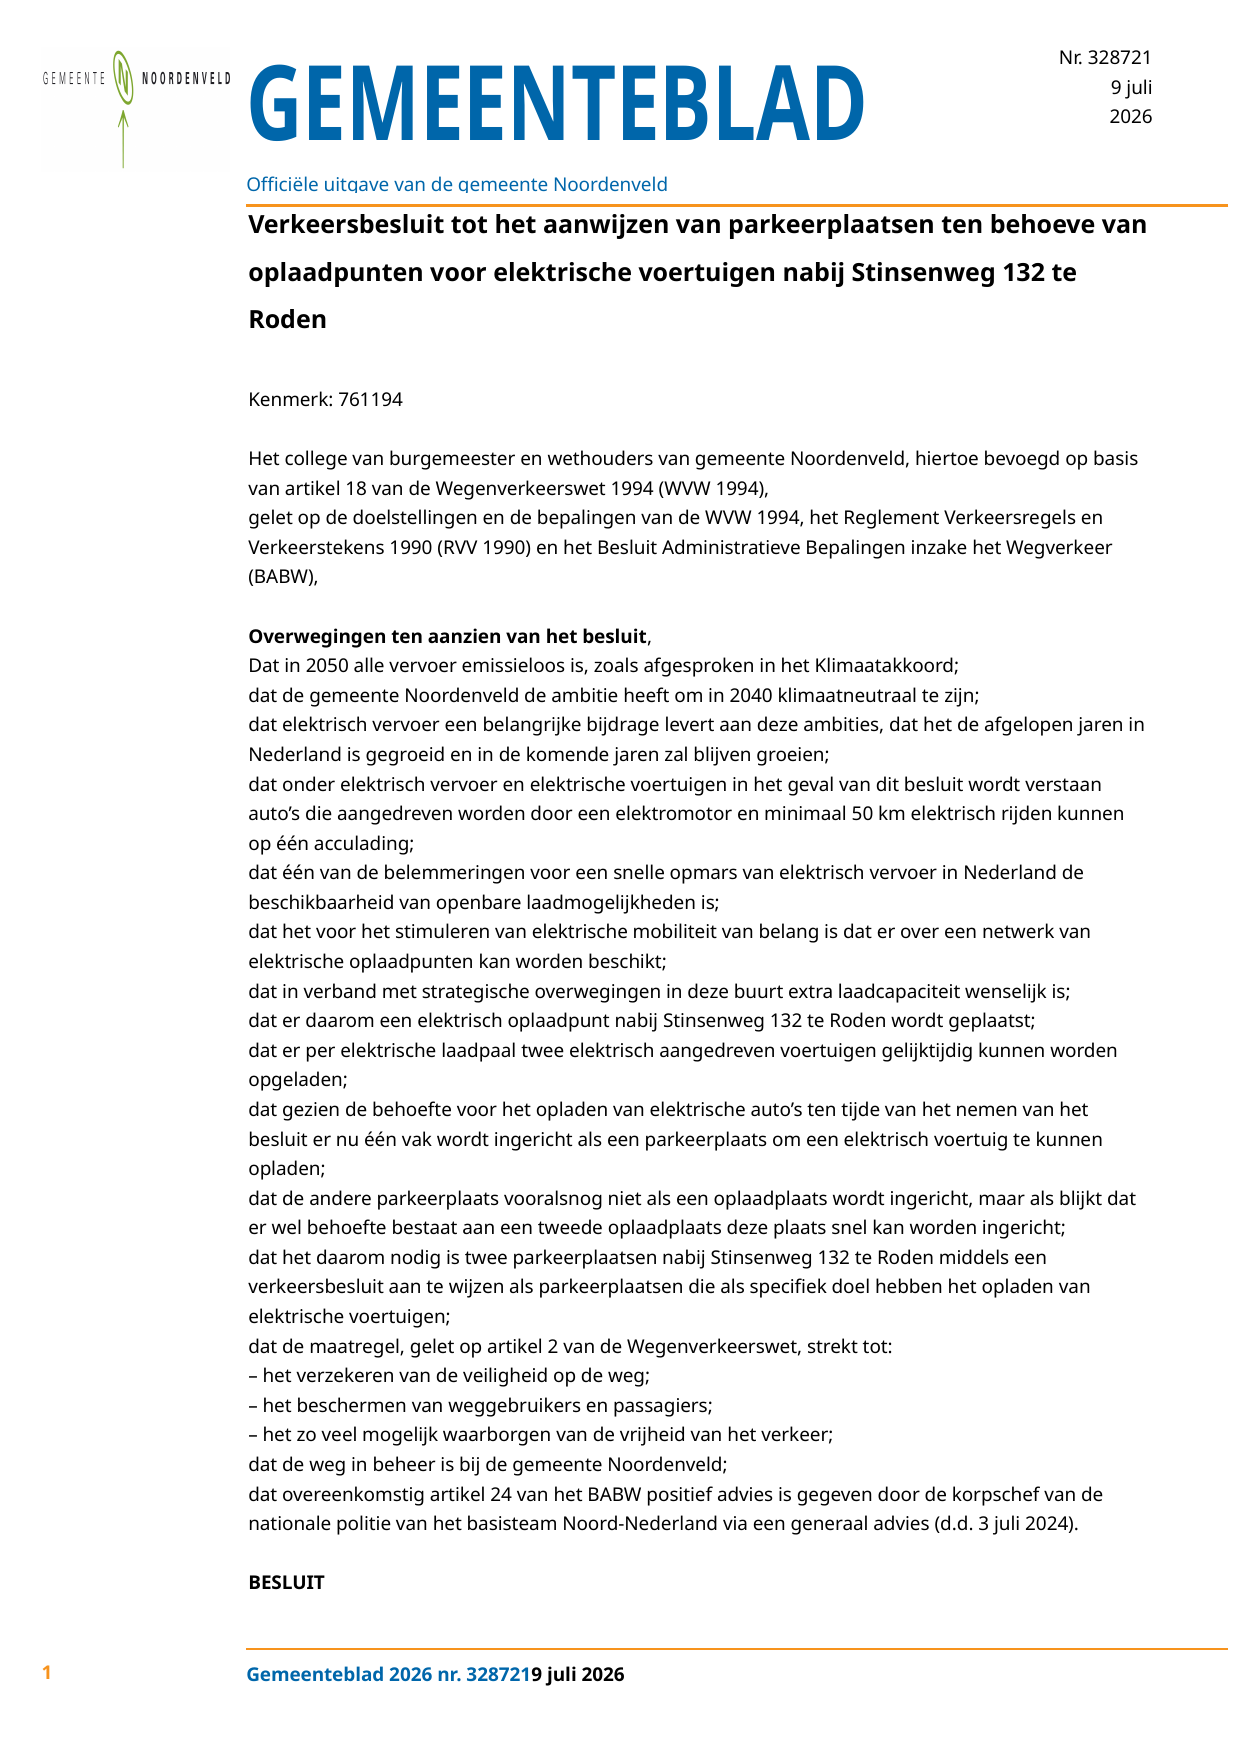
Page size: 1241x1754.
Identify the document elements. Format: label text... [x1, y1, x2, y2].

text dat er per elektrische laadpaal twee elektrisch aangedreven voertuigen gelijktijdig kunnen worden opgeladen; [248, 1037, 1152, 1092]
text dat de maatregel, gelet op artikel 2 van de Wegenverkeerswet, strekt tot: [248, 1333, 1152, 1359]
text BESLUIT [248, 1569, 1152, 1595]
text – het beschermen van weggebruikers en passagiers; [248, 1392, 1152, 1418]
text Overwegingen ten aanzien van het besluit, [248, 623, 1152, 649]
text – het zo veel mogelijk waarborgen van de vrijheid van het verkeer; [248, 1422, 1152, 1447]
text dat overeenkomstig artikel 24 van het BABW positief advies is gegeven door de korpschef van de nationale politie van het basisteam Noord-Nederland via een generaal advies (d.d. 3 juli 2024). [248, 1481, 1152, 1536]
text dat één van de belemmeringen voor een snelle opmars van elektrisch vervoer in Nederland de beschikbaarheid van openbare laadmogelijkheden is; [248, 859, 1152, 915]
text dat het voor het stimuleren van elektrische mobiliteit van belang is dat er over een netwerk van elektrische oplaadpunten kan worden beschikt; [248, 919, 1152, 974]
text dat het daarom nodig is twee parkeerplaatsen nabij Stinsenweg 132 te Roden middels een verkeersbesluit aan te wijzen als parkeerplaatsen die als specifiek doel hebben het opladen van elektrische voertuigen; [248, 1244, 1152, 1329]
text dat er daarom een elektrisch oplaadpunt nabij Stinsenweg 132 te Roden wordt geplaatst; [248, 1007, 1152, 1033]
text dat elektrisch vervoer een belangrijke bijdrage levert aan deze ambities, dat het de afgelopen jaren in Nederland is gegroeid en in de komende jaren zal blijven groeien; [248, 712, 1152, 767]
text dat onder elektrisch vervoer en elektrische voertuigen in het geval van dit besluit wordt verstaan auto’s die aangedreven worden door een elektromotor en minimaal 50 km elektrisch rijden kunnen op één acculading; [248, 771, 1152, 856]
text Kenmerk: 761194 [248, 386, 1152, 412]
picture [41, 47, 231, 172]
text dat gezien de behoefte voor het opladen van elektrische auto’s ten tijde van het nemen van het besluit er nu één vak wordt ingericht als een parkeerplaats om een elektrisch voertuig te kunnen opladen; [248, 1096, 1152, 1181]
text gelet op de doelstellingen en de bepalingen van de WVW 1994, het Reglement Verkeersregels en Verkeerstekens 1990 (RVV 1990) en het Besluit Administratieve Bepalingen inzake het Wegverkeer (BABW), [248, 504, 1152, 589]
text – het verzekeren van de veiligheid op de weg; [248, 1362, 1152, 1388]
text Verkeersbesluit tot het aanwijzen van parkeerplaatsen ten behoeve van oplaadpunten voor elektrische voertuigen nabij Stinsenweg 132 te Roden [248, 207, 1152, 336]
text dat de weg in beheer is bij de gemeente Noordenveld; [248, 1451, 1152, 1477]
text dat de andere parkeerplaats vooralsnog niet als een oplaadplaats wordt ingericht, maar als blijkt dat er wel behoefte bestaat aan een tweede oplaadplaats deze plaats snel kan worden ingericht; [248, 1185, 1152, 1240]
text Het college van burgemeester en wethouders van gemeente Noordenveld, hiertoe bevoegd op basis van artikel 18 van de Wegenverkeerswet 1994 (WVW 1994), [248, 445, 1152, 501]
text dat de gemeente Noordenveld de ambitie heeft om in 2040 klimaatneutraal te zijn; [248, 682, 1152, 708]
text Dat in 2050 alle vervoer emissieloos is, zoals afgesproken in het Klimaatakkoord; [248, 652, 1152, 678]
text dat in verband met strategische overwegingen in deze buurt extra laadcapaciteit wenselijk is; [248, 978, 1152, 1004]
